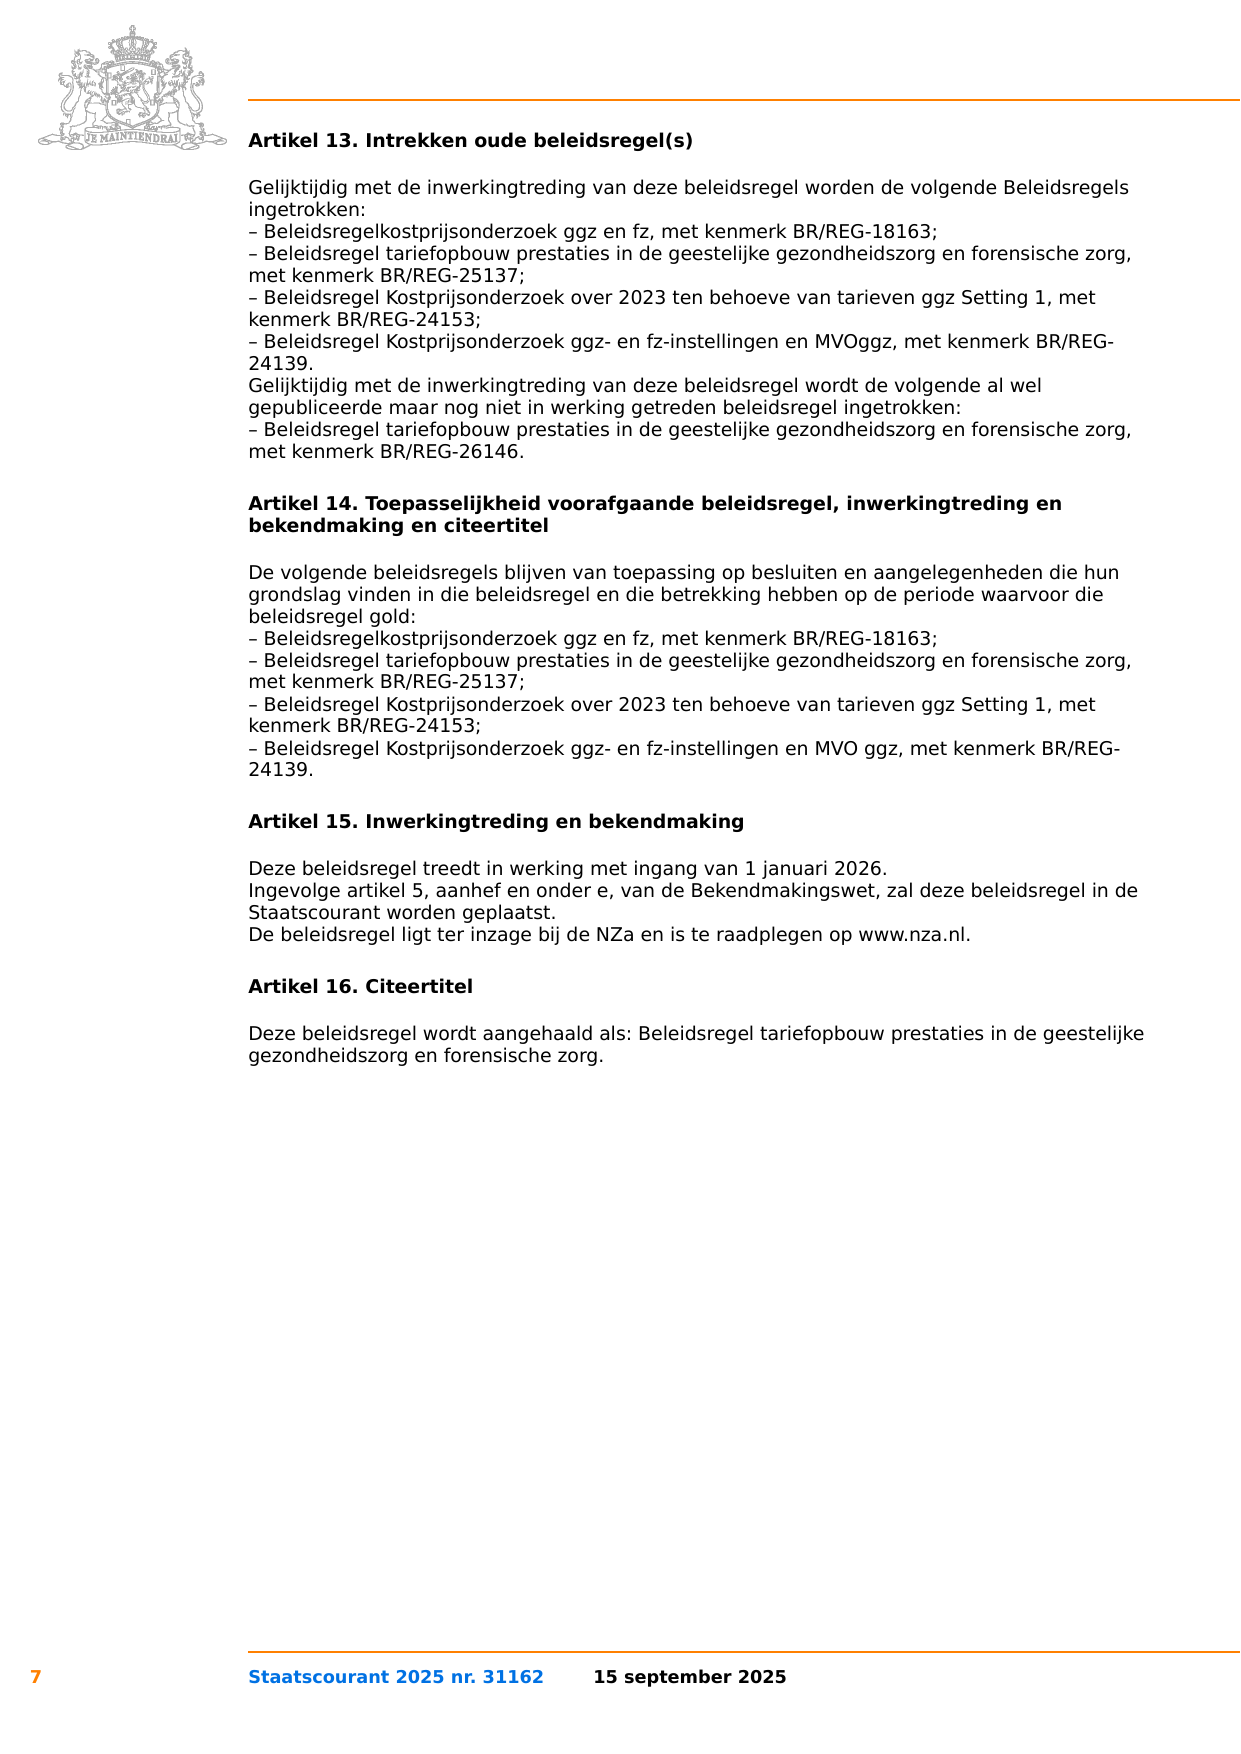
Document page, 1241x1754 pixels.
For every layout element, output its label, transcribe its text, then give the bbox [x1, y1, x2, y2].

text – Beleidsregel Kostprijsonderzoek over 2023 ten behoeve van tarieven ggz Setting 1, met kenmerk BR/REG-24153; [248, 693, 1163, 737]
subtitle Artikel 13. Intrekken oude beleidsregel(s) [248, 130, 1163, 152]
text Deze beleidsregel wordt aangehaald als: Beleidsregel tariefopbouw prestaties in de geestelijke gezondheidszorg en forensische zorg. [248, 1023, 1163, 1067]
text – Beleidsregelkostprijsonderzoek ggz en fz, met kenmerk BR/REG-18163; [248, 627, 1163, 649]
text De volgende beleidsregels blijven van toepassing op besluiten en aangelegenheden die hun grondslag vinden in die beleidsregel en die betrekking hebben op de periode waarvoor die beleidsregel gold: [248, 562, 1163, 627]
subtitle Artikel 16. Citeertitel [248, 976, 1163, 998]
text – Beleidsregel tariefopbouw prestaties in de geestelijke gezondheidszorg en forensische zorg, met kenmerk BR/REG-25137; [248, 649, 1163, 693]
text – Beleidsregelkostprijsonderzoek ggz en fz, met kenmerk BR/REG-18163; [248, 221, 1163, 243]
text De beleidsregel ligt ter inzage bij de NZa en is te raadplegen op www.nza.nl. [248, 924, 1163, 946]
text – Beleidsregel Kostprijsonderzoek ggz- en fz-instellingen en MVO ggz, met kenmerk BR/REG-24139. [248, 737, 1163, 781]
text – Beleidsregel tariefopbouw prestaties in de geestelijke gezondheidszorg en forensische zorg, met kenmerk BR/REG-26146. [248, 419, 1163, 463]
text – Beleidsregel Kostprijsonderzoek ggz- en fz-instellingen en MVOggz, met kenmerk BR/REG-24139. [248, 331, 1163, 375]
text Deze beleidsregel treedt in werking met ingang van 1 januari 2026. [248, 858, 1163, 880]
text Gelijktijdig met de inwerkingtreding van deze beleidsregel wordt de volgende al wel gepubliceerde maar nog niet in werking getreden beleidsregel ingetrokken: [248, 375, 1163, 419]
subtitle Artikel 15. Inwerkingtreding en bekendmaking [248, 811, 1163, 833]
subtitle Artikel 14. Toepasselijkheid voorafgaande beleidsregel, inwerkingtreding en bekendmaking en citeertitel [248, 493, 1163, 537]
text Gelijktijdig met de inwerkingtreding van deze beleidsregel worden de volgende Beleidsregels ingetrokken: [248, 177, 1163, 221]
picture [38, 25, 227, 150]
text Ingevolge artikel 5, aanhef en onder e, van de Bekendmakingswet, zal deze beleidsregel in de Staatscourant worden geplaatst. [248, 880, 1163, 924]
text – Beleidsregel Kostprijsonderzoek over 2023 ten behoeve van tarieven ggz Setting 1, met kenmerk BR/REG-24153; [248, 287, 1163, 331]
text – Beleidsregel tariefopbouw prestaties in de geestelijke gezondheidszorg en forensische zorg, met kenmerk BR/REG-25137; [248, 243, 1163, 287]
